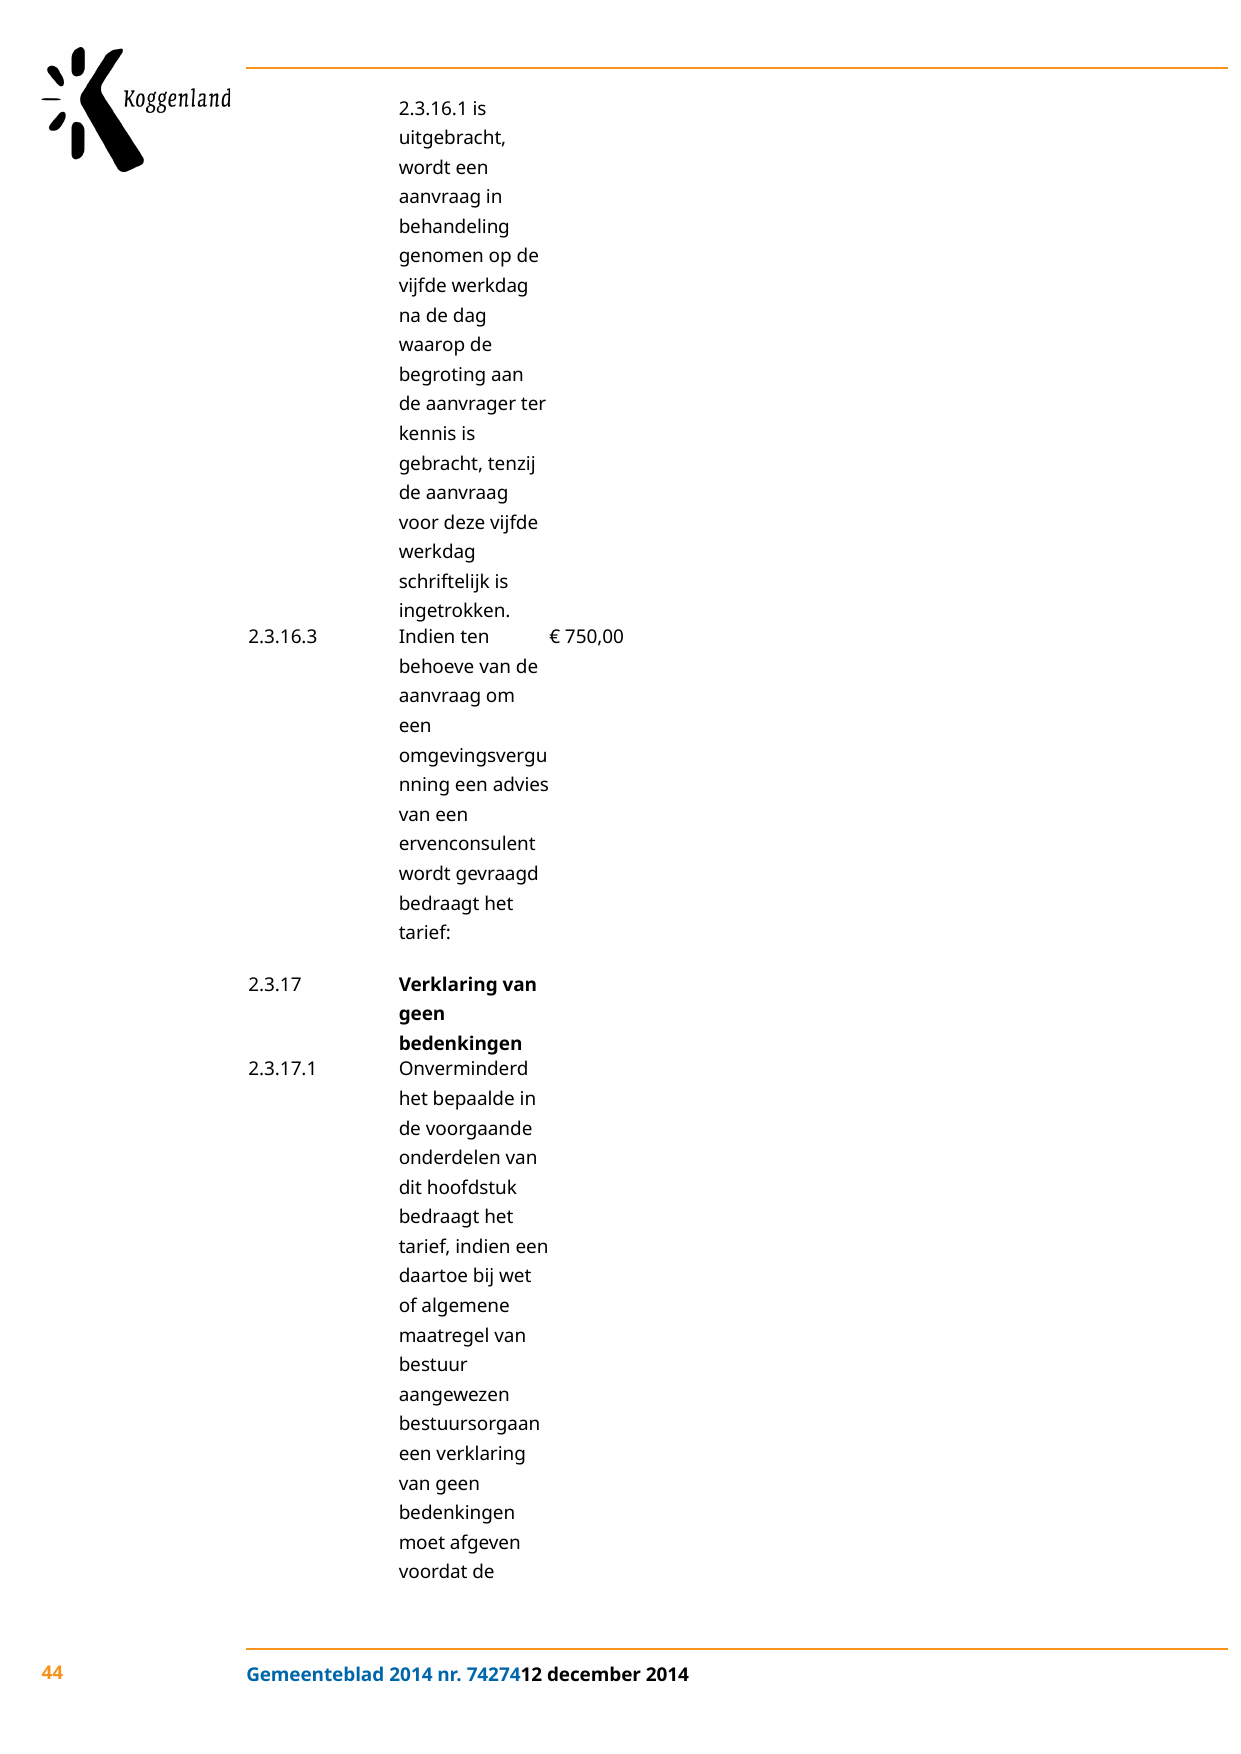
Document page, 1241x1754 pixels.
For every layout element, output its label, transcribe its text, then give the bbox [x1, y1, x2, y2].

table_cell [700, 624, 850, 945]
table_cell Indien ten behoeve van de aanvraag om een omgevingsvergunning een advies van een ervenconsulent wordt gevraagd bedraagt het tarief: [399, 624, 549, 945]
table_cell [850, 624, 1001, 945]
table_cell [700, 945, 850, 971]
table_cell [549, 1056, 700, 1584]
table_cell [248, 945, 398, 971]
table_cell [700, 971, 850, 1056]
table_cell [700, 95, 850, 623]
table_cell [850, 95, 1001, 623]
picture [41, 47, 231, 172]
table_cell 2.3.16.1 is uitgebracht, wordt een aanvraag in behandeling genomen op de vijfde werkdag na de dag waarop de begroting aan de aanvrager ter kennis is gebracht, tenzij de aanvraag voor deze vijfde werkdag schriftelijk is ingetrokken. [399, 95, 549, 623]
table_cell [399, 945, 549, 971]
table_cell [549, 971, 700, 1056]
table_cell € 750,00 [549, 624, 700, 945]
table_cell 2.3.16.3 [248, 624, 398, 945]
table_cell [700, 1056, 850, 1584]
table_cell [549, 945, 700, 971]
table_cell Onverminderd het bepaalde in de voorgaande onderdelen van dit hoofdstuk bedraagt het tarief, indien een daartoe bij wet of algemene maatregel van bestuur aangewezen bestuursorgaan een verklaring van geen bedenkingen moet afgeven voordat de [399, 1056, 549, 1584]
table_cell [850, 1056, 1001, 1584]
table_cell [549, 95, 700, 623]
table_cell [248, 95, 398, 623]
table_cell [850, 971, 1001, 1056]
table_cell 2.3.17 [248, 971, 398, 1056]
table_cell Verklaring van geen bedenkingen [399, 971, 549, 1056]
table_cell [850, 945, 1001, 971]
table_cell 2.3.17.1 [248, 1056, 398, 1584]
